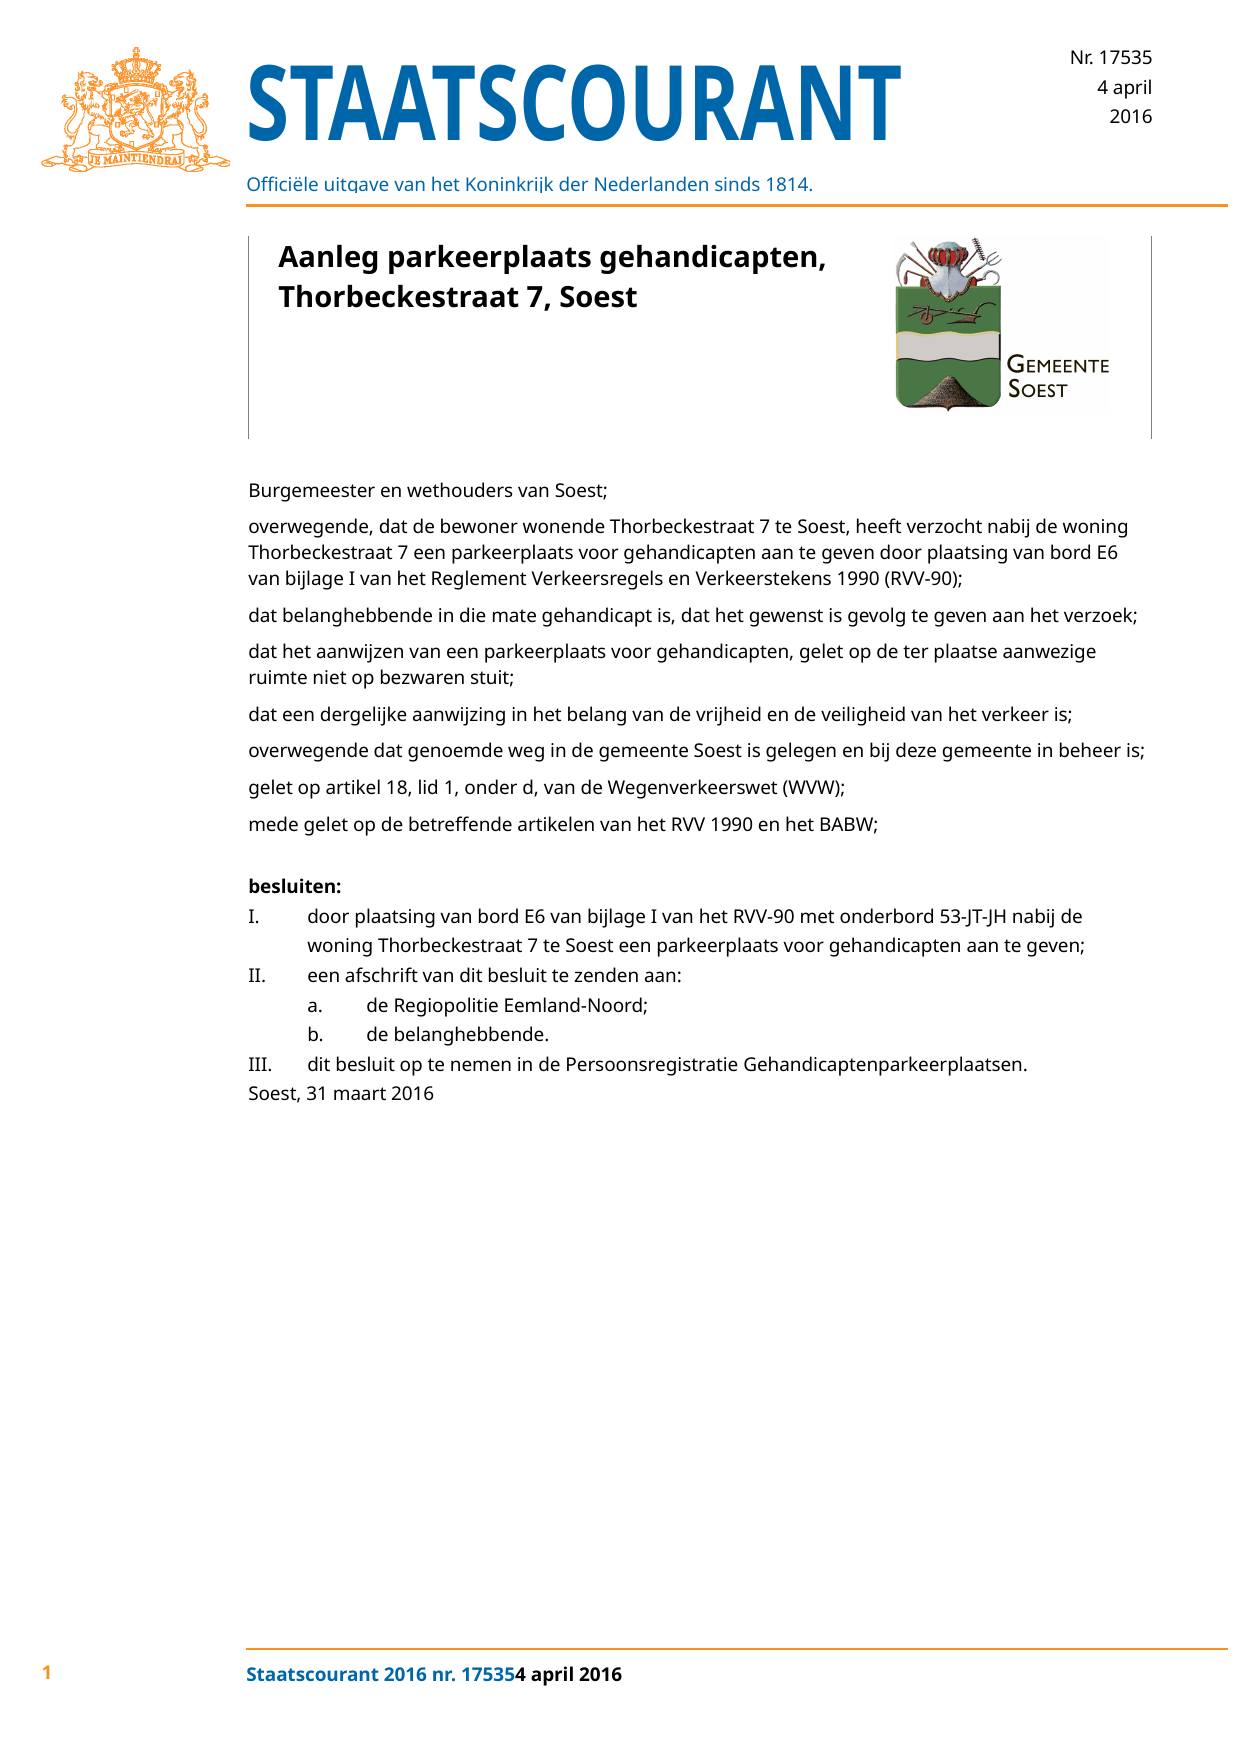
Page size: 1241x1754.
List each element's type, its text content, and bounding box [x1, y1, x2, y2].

table_header [850, 236, 892, 413]
list de belanghebbende. [307, 1021, 1152, 1047]
list de Regiopolitie Eemland-Noord; [307, 992, 1152, 1018]
picture [892, 236, 1109, 414]
picture [41, 47, 231, 172]
text dat belanghebbende in die mate gehandicapt is, dat het gewenst is gevolg te geven aan het verzoek; [248, 602, 1152, 627]
list dit besluit op te nemen in de Persoonsregistratie Gehandicaptenparkeerplaatsen. [248, 1051, 1152, 1077]
table_header [850, 414, 1151, 439]
text Burgemeester en wethouders van Soest; [248, 477, 1152, 503]
table_header Aanleg parkeerplaats gehandicapten, Thorbeckestraat 7, Soest [249, 236, 850, 439]
text overwegende, dat de bewoner wonende Thorbeckestraat 7 te Soest, heeft verzocht nabij de woning Thorbeckestraat 7 een parkeerplaats voor gehandicapten aan te geven door plaatsing van bord E6 van bijlage I van het Reglement Verkeersregels en Verkeerstekens 1990 (RVV-90); [248, 514, 1152, 591]
list door plaatsing van bord E6 van bijlage I van het RVV-90 met onderbord 53-JT-JH nabij de woning Thorbeckestraat 7 te Soest een parkeerplaats voor gehandicapten aan te geven; [248, 903, 1152, 958]
text dat een dergelijke aanwijzing in het belang van de vrijheid en de veiligheid van het verkeer is; [248, 701, 1152, 727]
text dat het aanwijzen van een parkeerplaats voor gehandicapten, gelet op de ter plaatse aanwezige ruimte niet op bezwaren stuit; [248, 638, 1152, 690]
text besluiten: [248, 873, 1152, 899]
text mede gelet op de betreffende artikelen van het RVV 1990 en het BABW; [248, 811, 1152, 837]
list een afschrift van dit besluit te zenden aan: [248, 962, 1152, 988]
table_header [1109, 236, 1151, 413]
text overwegende dat genoemde weg in de gemeente Soest is gelegen en bij deze gemeente in beheer is; [248, 737, 1152, 763]
text Soest, 31 maart 2016 [248, 1081, 1152, 1106]
text gelet op artikel 18, lid 1, onder d, van de Wegenverkeerswet (WVW); [248, 774, 1152, 800]
